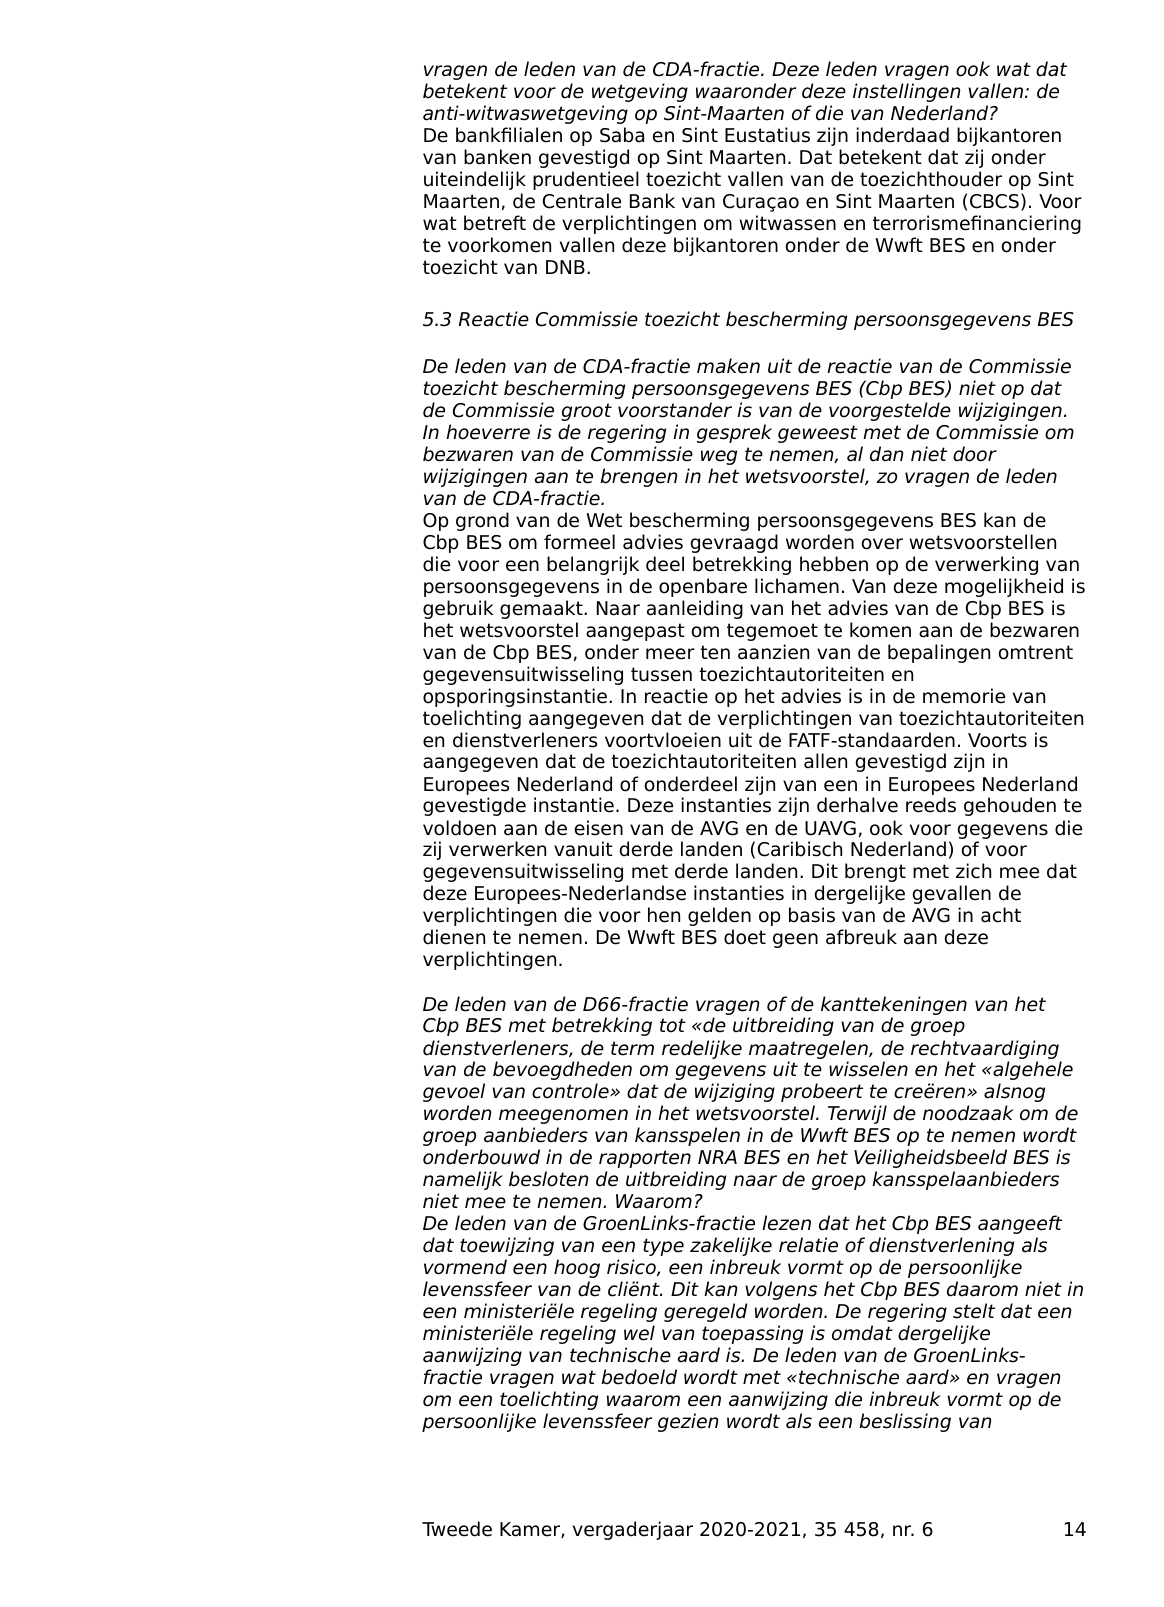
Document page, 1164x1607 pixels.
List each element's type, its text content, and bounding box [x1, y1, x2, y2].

text Op grond van de Wet bescherming persoonsgegevens BES kan de Cbp BES om formeel advies gevraagd worden over wetsvoorstellen die voor een belangrijk deel betrekking hebben op de verwerking van persoonsgegevens in de openbare lichamen. Van deze mogelijkheid is gebruik gemaakt. Naar aanleiding van het advies van de Cbp BES is het wetsvoorstel aangepast om tegemoet te komen aan de bezwaren van de Cbp BES, onder meer ten aanzien van de bepalingen omtrent gegevensuitwisseling tussen toezichtautoriteiten en opsporingsinstantie. In reactie op het advies is in de memorie van toelichting aangegeven dat de verplichtingen van toezichtautoriteiten en dienstverleners voortvloeien uit de FATF-standaarden. Voorts is aangegeven dat de toezichtautoriteiten allen gevestigd zijn in Europees Nederland of onderdeel zijn van een in Europees Nederland gevestigde instantie. Deze instanties zijn derhalve reeds gehouden te voldoen aan de eisen van de AVG en de UAVG, ook voor gegevens die zij verwerken vanuit derde landen (Caribisch Nederland) of voor gegevensuitwisseling met derde landen. Dit brengt met zich mee dat deze Europees-Nederlandse instanties in dergelijke gevallen de verplichtingen die voor hen gelden op basis van de AVG in acht dienen te nemen. De Wwft BES doet geen afbreuk aan deze verplichtingen. [422, 510, 1087, 971]
text De leden van de D66-fractie vragen of de kanttekeningen van het Cbp BES met betrekking tot «de uitbreiding van de groep dienstverleners, de term redelijke maatregelen, de rechtvaardiging van de bevoegdheden om gegevens uit te wisselen en het «algehele gevoel van controle» dat de wijziging probeert te creëren» alsnog worden meegenomen in het wetsvoorstel. Terwijl de noodzaak om de groep aanbieders van kansspelen in de Wwft BES op te nemen wordt onderbouwd in de rapporten NRA BES en het Veiligheidsbeeld BES is namelijk besloten de uitbreiding naar de groep kansspelaanbieders niet mee te nemen. Waarom? [422, 993, 1087, 1213]
subtitle 5.3 Reactie Commissie toezicht bescherming persoonsgegevens BES [422, 309, 1087, 331]
text De leden van de GroenLinks-fractie lezen dat het Cbp BES aangeeft dat toewijzing van een type zakelijke relatie of dienstverlening als vormend een hoog risico, een inbreuk vormt op de persoonlijke levenssfeer van de cliënt. Dit kan volgens het Cbp BES daarom niet in een ministeriële regeling geregeld worden. De regering stelt dat een ministeriële regeling wel van toepassing is omdat dergelijke aanwijzing van technische aard is. De leden van de GroenLinks-fractie vragen wat bedoeld wordt met «technische aard» en vragen om een toelichting waarom een aanwijzing die inbreuk vormt op de persoonlijke levenssfeer gezien wordt als een beslissing van [422, 1213, 1087, 1433]
text De leden van de CDA-fractie maken uit de reactie van de Commissie toezicht bescherming persoonsgegevens BES (Cbp BES) niet op dat de Commissie groot voorstander is van de voorgestelde wijzigingen. In hoeverre is de regering in gesprek geweest met de Commissie om bezwaren van de Commissie weg te nemen, al dan niet door wijzigingen aan te brengen in het wetsvoorstel, zo vragen de leden van de CDA-fractie. [422, 356, 1087, 510]
text vragen de leden van de CDA-fractie. Deze leden vragen ook wat dat betekent voor de wetgeving waaronder deze instellingen vallen: de anti-witwaswetgeving op Sint-Maarten of die van Nederland? [422, 59, 1087, 125]
text De bankfilialen op Saba en Sint Eustatius zijn inderdaad bijkantoren van banken gevestigd op Sint Maarten. Dat betekent dat zij onder uiteindelijk prudentieel toezicht vallen van de toezichthouder op Sint Maarten, de Centrale Bank van Curaçao en Sint Maarten (CBCS). Voor wat betreft de verplichtingen om witwassen en terrorismefinanciering te voorkomen vallen deze bijkantoren onder de Wwft BES en onder toezicht van DNB. [422, 125, 1087, 279]
